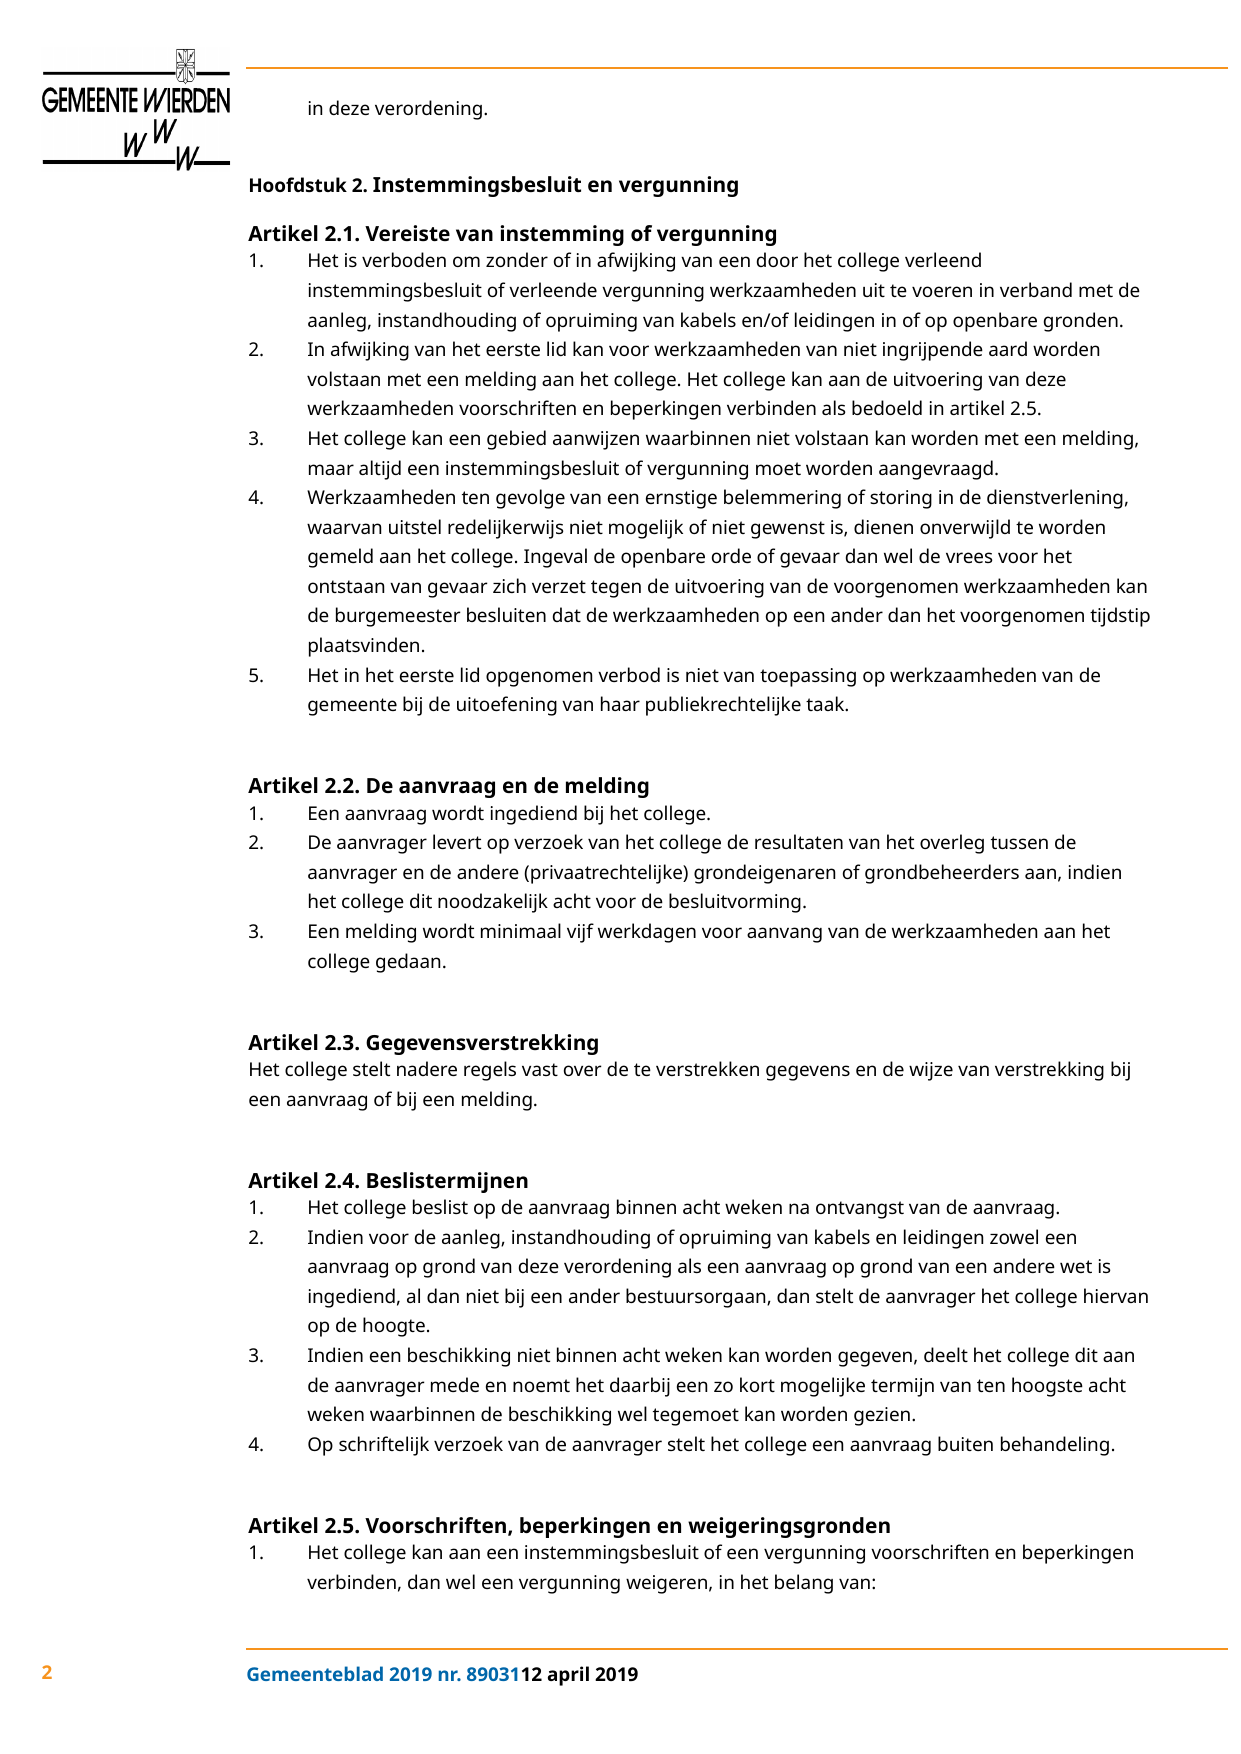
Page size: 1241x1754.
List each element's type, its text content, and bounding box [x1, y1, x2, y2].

list Het college kan een gebied aanwijzen waarbinnen niet volstaan kan worden met een melding, maar altijd een instemmingsbesluit of vergunning moet worden aangevraagd. [248, 425, 1152, 481]
list Werkzaamheden ten gevolge van een ernstige belemmering of storing in de dienstverlening, waarvan uitstel redelijkerwijs niet mogelijk of niet gewenst is, dienen onverwijld te worden gemeld aan het college. Ingeval de openbare orde of gevaar dan wel de vrees voor het ontstaan van gevaar zich verzet tegen de uitvoering van de voorgenomen werkzaamheden kan de burgemeester besluiten dat de werkzaamheden op een ander dan het voorgenomen tijdstip plaatsvinden. [248, 484, 1152, 658]
text Het college stelt nadere regels vast over de te verstrekken gegevens en de wijze van verstrekking bij een aanvraag of bij een melding. [248, 1056, 1152, 1112]
text Hoofdstuk 2. Instemmingsbesluit en vergunning [248, 170, 1152, 198]
list Het in het eerste lid opgenomen verbod is niet van toepassing op werkzaamheden van de gemeente bij de uitoefening van haar publiekrechtelijke taak. [248, 662, 1152, 717]
list Het is verboden om zonder of in afwijking van een door het college verleend instemmingsbesluit of verleende vergunning werkzaamheden uit te voeren in verband met de aanleg, instandhouding of opruiming van kabels en/of leidingen in of op openbare gronden. [248, 248, 1152, 333]
list Het college kan aan een instemmingsbesluit of een vergunning voorschriften en beperkingen verbinden, dan wel een vergunning weigeren, in het belang van: [248, 1539, 1152, 1595]
list Een aanvraag wordt ingediend bij het college. [248, 800, 1152, 826]
text Artikel 2.5. Voorschriften, beperkingen en weigeringsgronden [248, 1511, 1152, 1539]
list In afwijking van het eerste lid kan voor werkzaamheden van niet ingrijpende aard worden volstaan met een melding aan het college. Het college kan aan de uitvoering van deze werkzaamheden voorschriften en beperkingen verbinden als bedoeld in artikel 2.5. [248, 336, 1152, 421]
list Indien een beschikking niet binnen acht weken kan worden gegeven, deelt het college dit aan de aanvrager mede en noemt het daarbij een zo kort mogelijke termijn van ten hoogste acht weken waarbinnen de beschikking wel tegemoet kan worden gezien. [248, 1342, 1152, 1427]
list Het college beslist op de aanvraag binnen acht weken na ontvangst van de aanvraag. [248, 1194, 1152, 1220]
list Een melding wordt minimaal vijf werkdagen voor aanvang van de werkzaamheden aan het college gedaan. [248, 918, 1152, 973]
list Indien voor de aanleg, instandhouding of opruiming van kabels en leidingen zowel een aanvraag op grond van deze verordening als een aanvraag op grond van een andere wet is ingediend, al dan niet bij een ander bestuursorgaan, dan stelt de aanvrager het college hiervan op de hoogte. [248, 1224, 1152, 1338]
text Artikel 2.4. Beslistermijnen [248, 1166, 1152, 1194]
picture [41, 47, 231, 172]
list De aanvrager levert op verzoek van het college de resultaten van het overleg tussen de aanvrager en de andere (privaatrechtelijke) grondeigenaren of grondbeheerders aan, indien het college dit noodzakelijk acht voor de besluitvorming. [248, 829, 1152, 914]
text Artikel 2.1. Vereiste van instemming of vergunning [248, 219, 1152, 248]
text Artikel 2.3. Gegevensverstrekking [248, 1028, 1152, 1056]
list in deze verordening. [248, 95, 1152, 121]
text Artikel 2.2. De aanvraag en de melding [248, 771, 1152, 800]
list Op schriftelijk verzoek van de aanvrager stelt het college een aanvraag buiten behandeling. [248, 1431, 1152, 1457]
